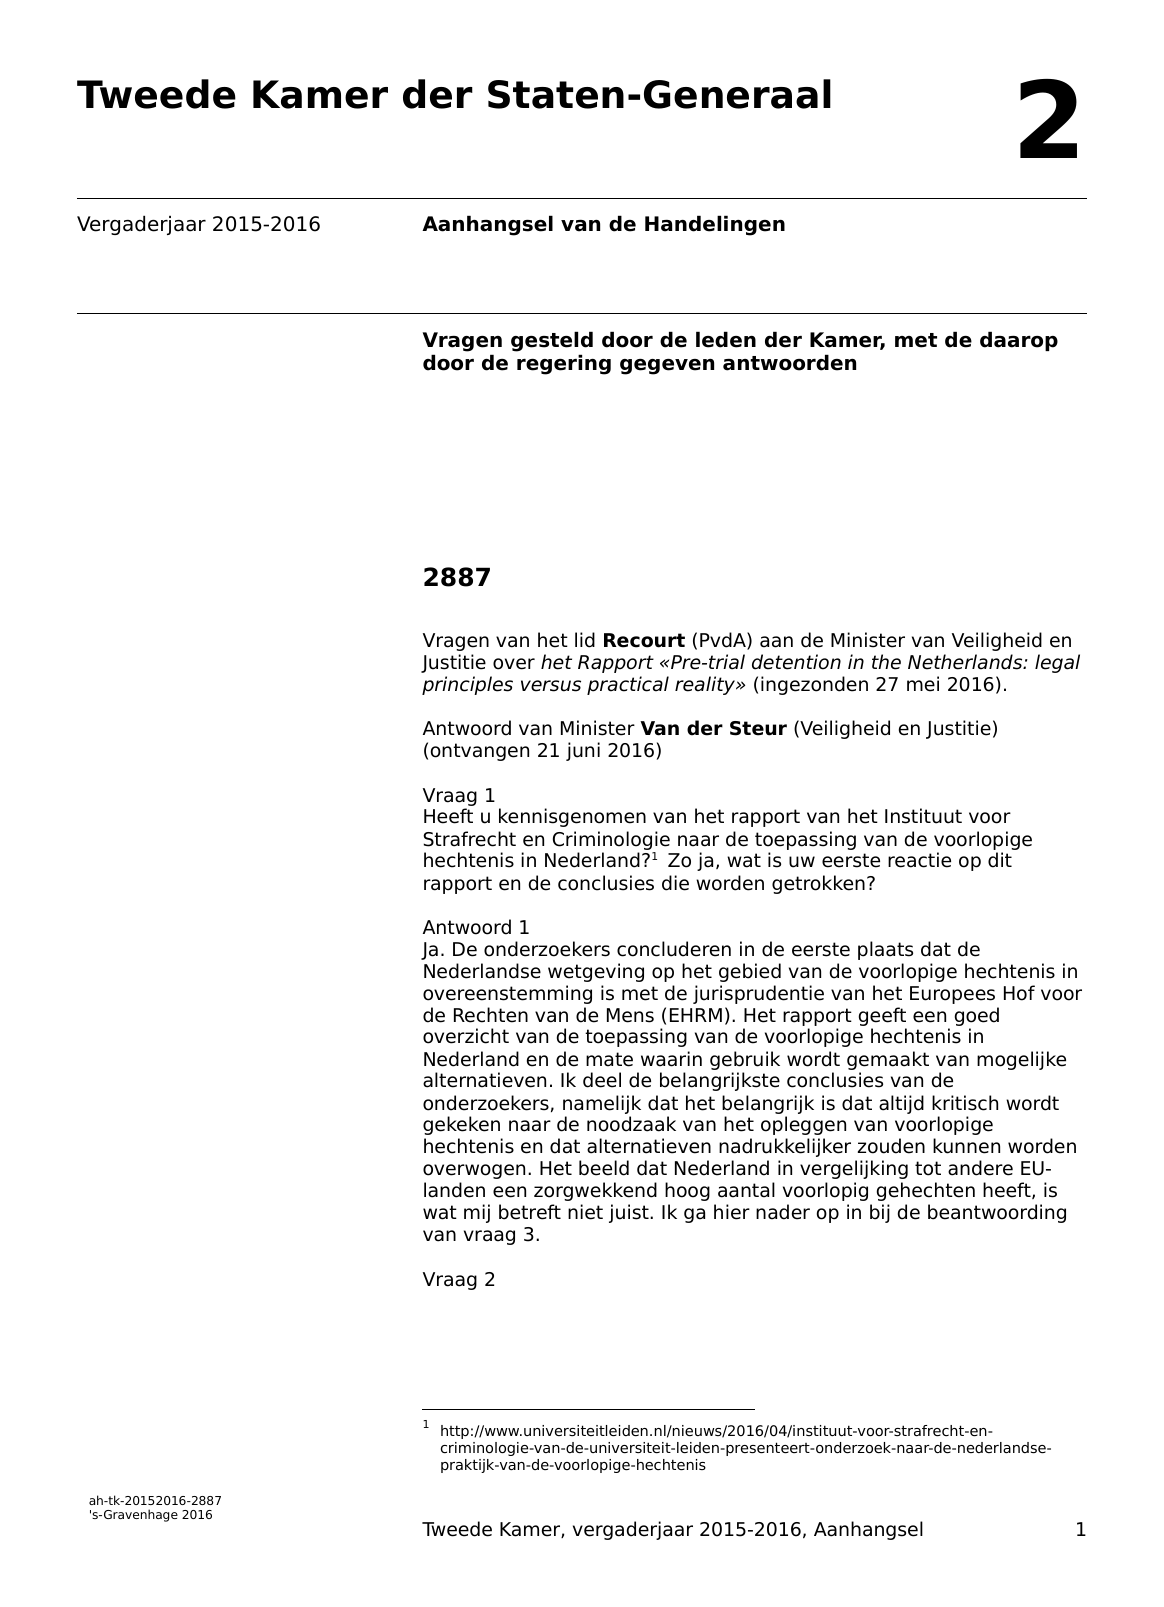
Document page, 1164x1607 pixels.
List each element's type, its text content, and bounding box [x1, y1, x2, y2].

text 's-Gravenhage 2016 [88, 1508, 323, 1522]
text Antwoord 1 [422, 917, 1087, 938]
text http://www.universiteitleiden.nl/nieuws/2016/04/instituut-voor-strafrecht-en-criminologie-van-de-universiteit-leiden-presenteert-onderzoek-naar-de-nederlandse-praktijk-van-de-voorlopige-hechtenis [422, 1418, 1087, 1474]
text Vraag 1 [422, 784, 1087, 806]
table_cell Vragen gesteld door de leden der Kamer, met de daarop door de regering gegeven antwoorden [422, 314, 1087, 375]
table_cell [77, 314, 422, 375]
table_header 2 [886, 59, 1087, 198]
text Vraag 2 [422, 1268, 1087, 1290]
text Antwoord van Minister Van der Steur (Veiligheid en Justitie) (ontvangen 21 juni 2016) [422, 718, 1087, 762]
table_header Tweede Kamer der Staten-Generaal [77, 59, 886, 198]
text Vragen van het lid Recourt (PvdA) aan de Minister van Veiligheid en Justitie over het Rapport «Pre-trial detention in the Netherlands: legal principles versus practical reality» (ingezonden 27 mei 2016). [422, 630, 1087, 696]
text Heeft u kennisgenomen van het rapport van het Instituut voor Strafrecht en Criminologie naar de toepassing van de voorlopige hechtenis in Nederland? Zo ja, wat is uw eerste reactie op dit rapport en de conclusies die worden getrokken? [422, 806, 1087, 894]
text Ja. De onderzoekers concluderen in de eerste plaats dat de Nederlandse wetgeving op het gebied van de voorlopige hechtenis in overeenstemming is met de jurisprudentie van het Europees Hof voor de Rechten van de Mens (EHRM). Het rapport geeft een goed overzicht van de toepassing van de voorlopige hechtenis in Nederland en de mate waarin gebruik wordt gemaakt van mogelijke alternatieven. Ik deel de belangrijkste conclusies van de onderzoekers, namelijk dat het belangrijk is dat altijd kritisch wordt gekeken naar de noodzaak van het opleggen van voorlopige hechtenis en dat alternatieven nadrukkelijker zouden kunnen worden overwogen. Het beeld dat Nederland in vergelijking tot andere EU-landen een zorgwekkend hoog aantal voorlopig gehechten heeft, is wat mij betreft niet juist. Ik ga hier nader op in bij de beantwoording van vraag 3. [422, 938, 1087, 1246]
text ah-tk-20152016-2887 [88, 1494, 323, 1508]
text 2887 [422, 563, 1087, 592]
table_cell Vergaderjaar 2015-2016 [77, 199, 422, 313]
table_cell Aanhangsel van de Handelingen [422, 199, 1087, 313]
